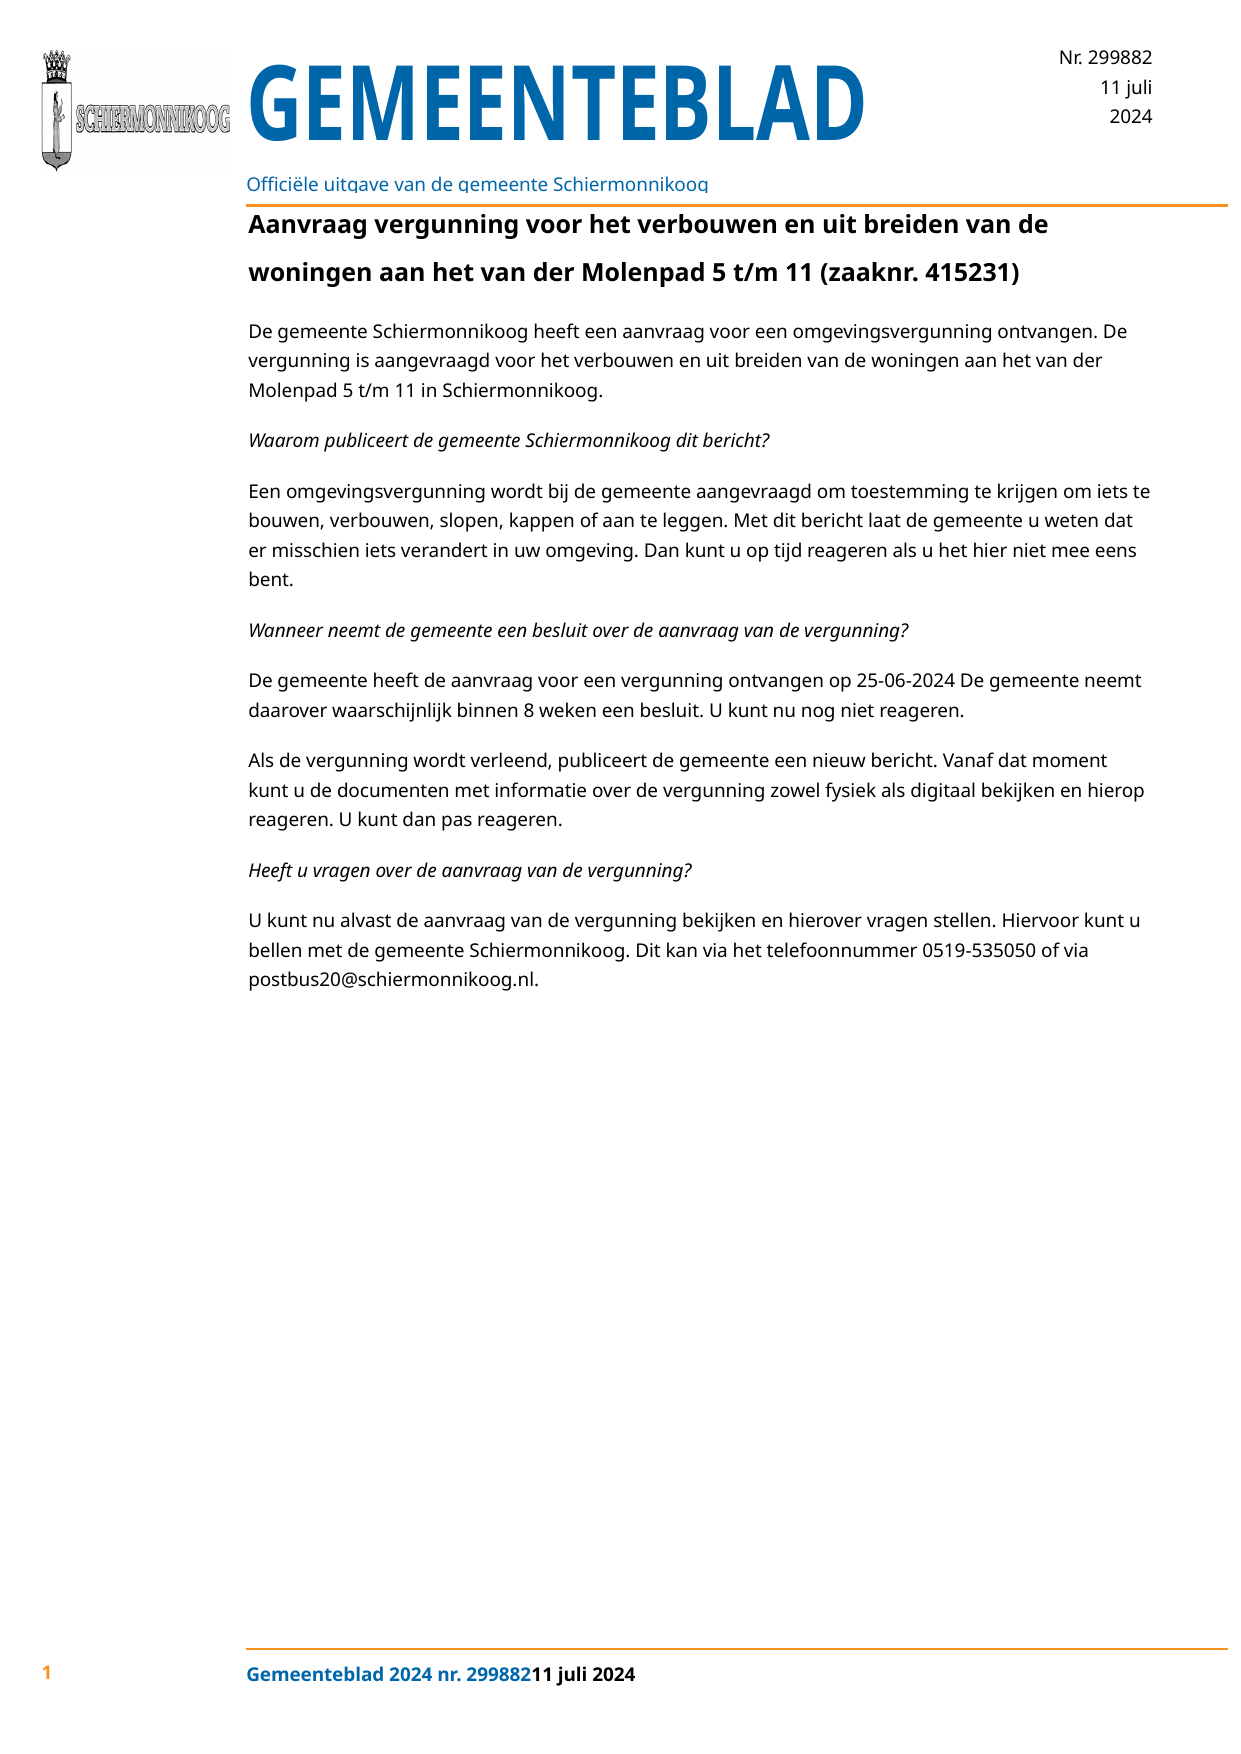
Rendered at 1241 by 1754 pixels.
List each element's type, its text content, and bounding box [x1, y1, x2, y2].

text U kunt nu alvast de aanvraag van de vergunning bekijken en hierover vragen stellen. Hiervoor kunt u bellen met de gemeente Schiermonnikoog. Dit kan via het telefoonnummer 0519-535050 of via postbus20@schiermonnikoog.nl. [248, 907, 1152, 992]
text Als de vergunning wordt verleend, publiceert de gemeente een nieuw bericht. Vanaf dat moment kunt u de documenten met informatie over de vergunning zowel fysiek als digitaal bekijken en hierop reageren. U kunt dan pas reageren. [248, 747, 1152, 832]
text Heeft u vragen over de aanvraag van de vergunning? [248, 857, 1152, 883]
text Een omgevingsvergunning wordt bij de gemeente aangevraagd om toestemming te krijgen om iets te bouwen, verbouwen, slopen, kappen of aan te leggen. Met dit bericht laat de gemeente u weten dat er misschien iets verandert in uw omgeving. Dan kunt u op tijd reageren als u het hier niet mee eens bent. [248, 478, 1152, 592]
picture [41, 47, 231, 172]
text Wanneer neemt de gemeente een besluit over de aanvraag van de vergunning? [248, 617, 1152, 643]
text De gemeente Schiermonnikoog heeft een aanvraag voor een omgevingsvergunning ontvangen. De vergunning is aangevraagd voor het verbouwen en uit breiden van de woningen aan het van der Molenpad 5 t/m 11 in Schiermonnikoog. [248, 318, 1152, 403]
text De gemeente heeft de aanvraag voor een vergunning ontvangen op 25-06-2024 De gemeente neemt daarover waarschijnlijk binnen 8 weken een besluit. U kunt nu nog niet reageren. [248, 667, 1152, 723]
text Aanvraag vergunning voor het verbouwen en uit breiden van de woningen aan het van der Molenpad 5 t/m 11 (zaaknr. 415231) [248, 207, 1152, 288]
text Waarom publiceert de gemeente Schiermonnikoog dit bericht? [248, 427, 1152, 453]
